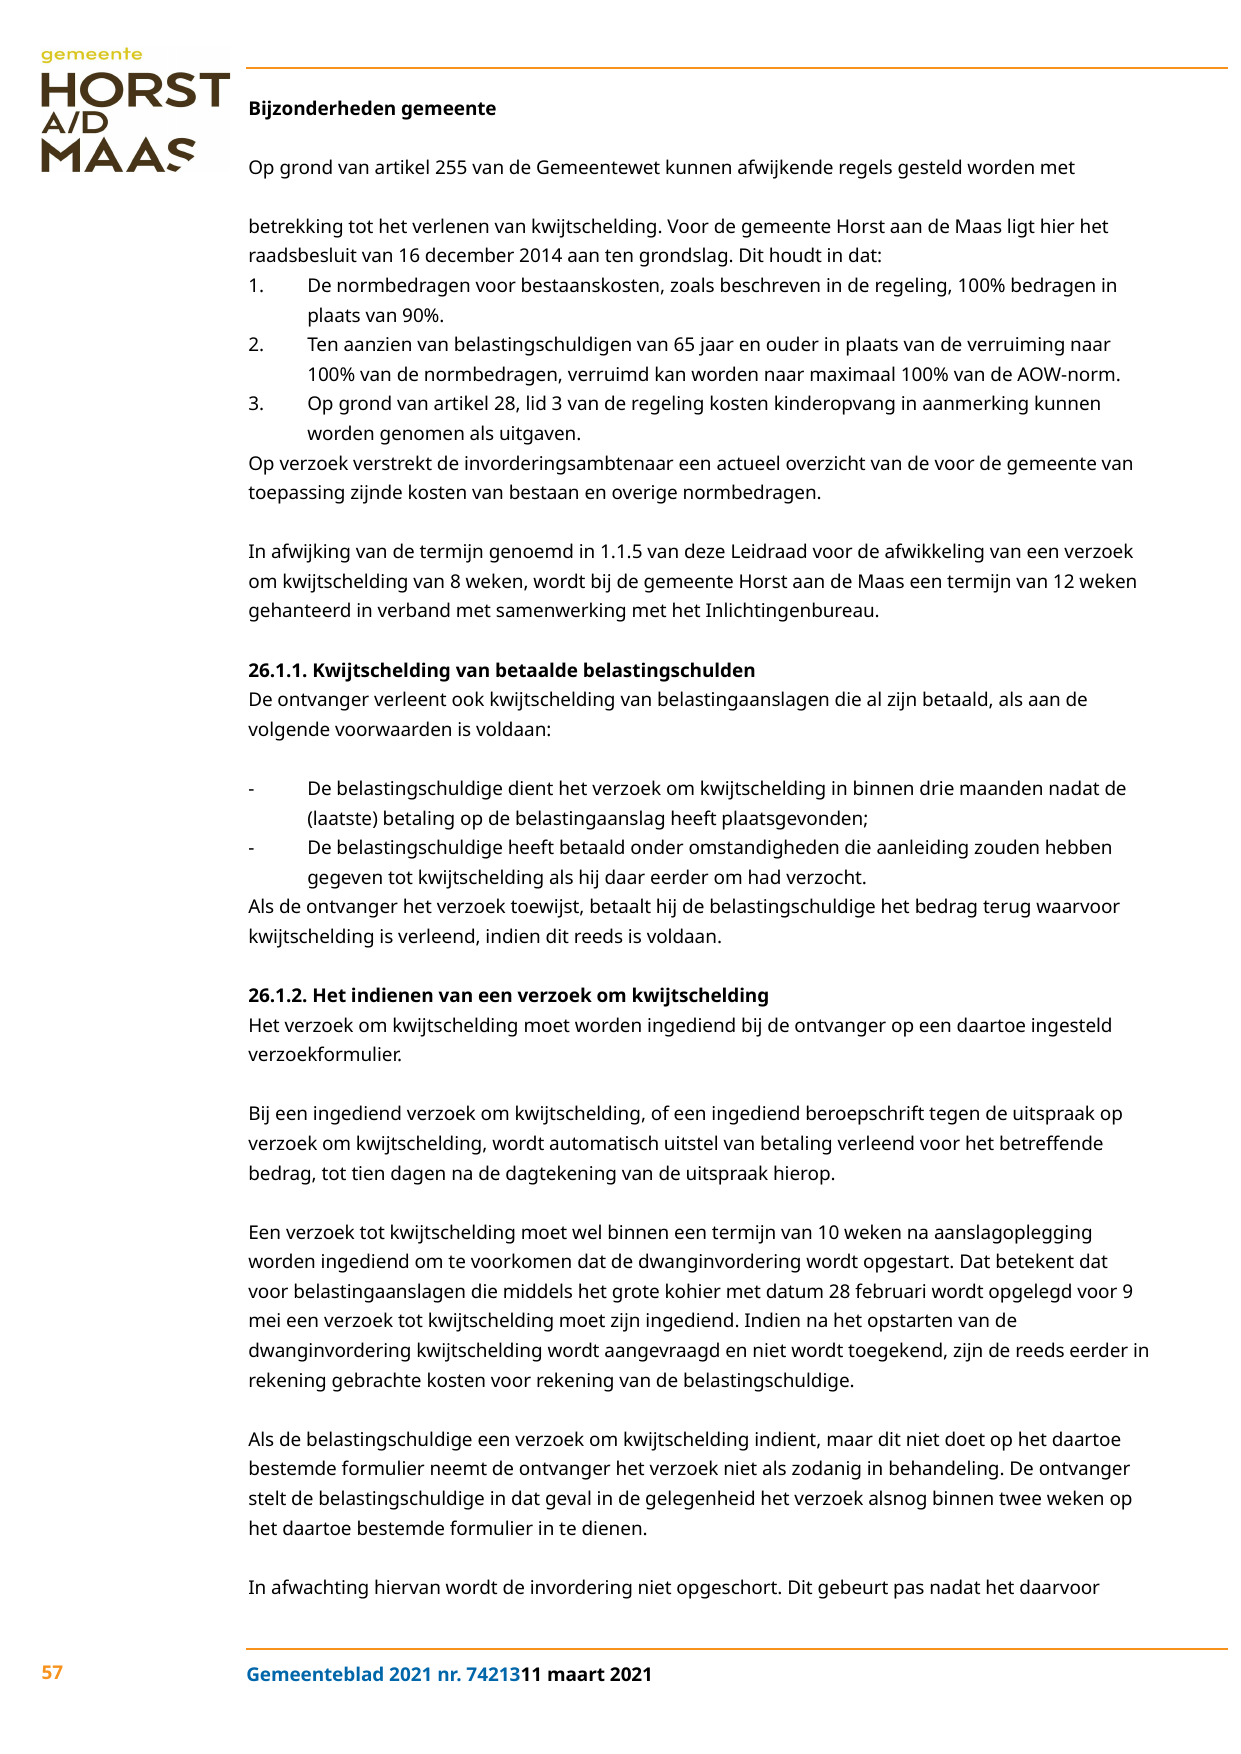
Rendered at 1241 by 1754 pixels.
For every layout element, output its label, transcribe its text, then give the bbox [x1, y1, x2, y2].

list De belastingschuldige dient het verzoek om kwijtschelding in binnen drie maanden nadat de (laatste) betaling op de belastingaanslag heeft plaatsgevonden; [248, 775, 1152, 831]
list De normbedragen voor bestaanskosten, zoals beschreven in de regeling, 100% bedragen in plaats van 90%. [248, 272, 1152, 328]
picture [41, 47, 231, 172]
text Op grond van artikel 255 van de Gemeentewet kunnen afwijkende regels gesteld worden met [248, 154, 1152, 180]
text 26.1.1. Kwijtschelding van betaalde belastingschulden [248, 657, 1152, 683]
text Op verzoek verstrekt de invorderingsambtenaar een actueel overzicht van de voor de gemeente van toepassing zijnde kosten van bestaan en overige normbedragen. [248, 450, 1152, 505]
text 26.1.2. Het indienen van een verzoek om kwijtschelding [248, 982, 1152, 1008]
text Het verzoek om kwijtschelding moet worden ingediend bij de ontvanger op een daartoe ingesteld verzoekformulier. [248, 1012, 1152, 1067]
list De belastingschuldige heeft betaald onder omstandigheden die aanleiding zouden hebben gegeven tot kwijtschelding als hij daar eerder om had verzocht. [248, 834, 1152, 890]
text Bijzonderheden gemeente [248, 95, 1152, 121]
list Op grond van artikel 28, lid 3 van de regeling kosten kinderopvang in aanmerking kunnen worden genomen als uitgaven. [248, 391, 1152, 446]
text De ontvanger verleent ook kwijtschelding van belastingaanslagen die al zijn betaald, als aan de volgende voorwaarden is voldaan: [248, 686, 1152, 742]
text Als de ontvanger het verzoek toewijst, betaalt hij de belastingschuldige het bedrag terug waarvoor kwijtschelding is verleend, indien dit reeds is voldaan. [248, 893, 1152, 949]
text Een verzoek tot kwijtschelding moet wel binnen een termijn van 10 weken na aanslagoplegging worden ingediend om te voorkomen dat de dwanginvordering wordt opgestart. Dat betekent dat voor belastingaanslagen die middels het grote kohier met datum 28 februari wordt opgelegd voor 9 mei een verzoek tot kwijtschelding moet zijn ingediend. Indien na het opstarten van de dwanginvordering kwijtschelding wordt aangevraagd en niet wordt toegekend, zijn de reeds eerder in rekening gebrachte kosten voor rekening van de belastingschuldige. [248, 1219, 1152, 1393]
list Ten aanzien van belastingschuldigen van 65 jaar en ouder in plaats van de verruiming naar 100% van de normbedragen, verruimd kan worden naar maximaal 100% van de AOW-norm. [248, 331, 1152, 387]
text In afwijking van de termijn genoemd in 1.1.5 van deze Leidraad voor de afwikkeling van een verzoek om kwijtschelding van 8 weken, wordt bij de gemeente Horst aan de Maas een termijn van 12 weken gehanteerd in verband met samenwerking met het Inlichtingenbureau. [248, 538, 1152, 623]
text Als de belastingschuldige een verzoek om kwijtschelding indient, maar dit niet doet op het daartoe bestemde formulier neemt de ontvanger het verzoek niet als zodanig in behandeling. De ontvanger stelt de belastingschuldige in dat geval in de gelegenheid het verzoek alsnog binnen twee weken op het daartoe bestemde formulier in te dienen. [248, 1426, 1152, 1541]
text betrekking tot het verlenen van kwijtschelding. Voor de gemeente Horst aan de Maas ligt hier het raadsbesluit van 16 december 2014 aan ten grondslag. Dit houdt in dat: [248, 213, 1152, 268]
text In afwachting hiervan wordt de invordering niet opgeschort. Dit gebeurt pas nadat het daarvoor [248, 1574, 1152, 1600]
text Bij een ingediend verzoek om kwijtschelding, of een ingediend beroepschrift tegen de uitspraak op verzoek om kwijtschelding, wordt automatisch uitstel van betaling verleend voor het betreffende bedrag, tot tien dagen na de dagtekening van de uitspraak hierop. [248, 1101, 1152, 1186]
